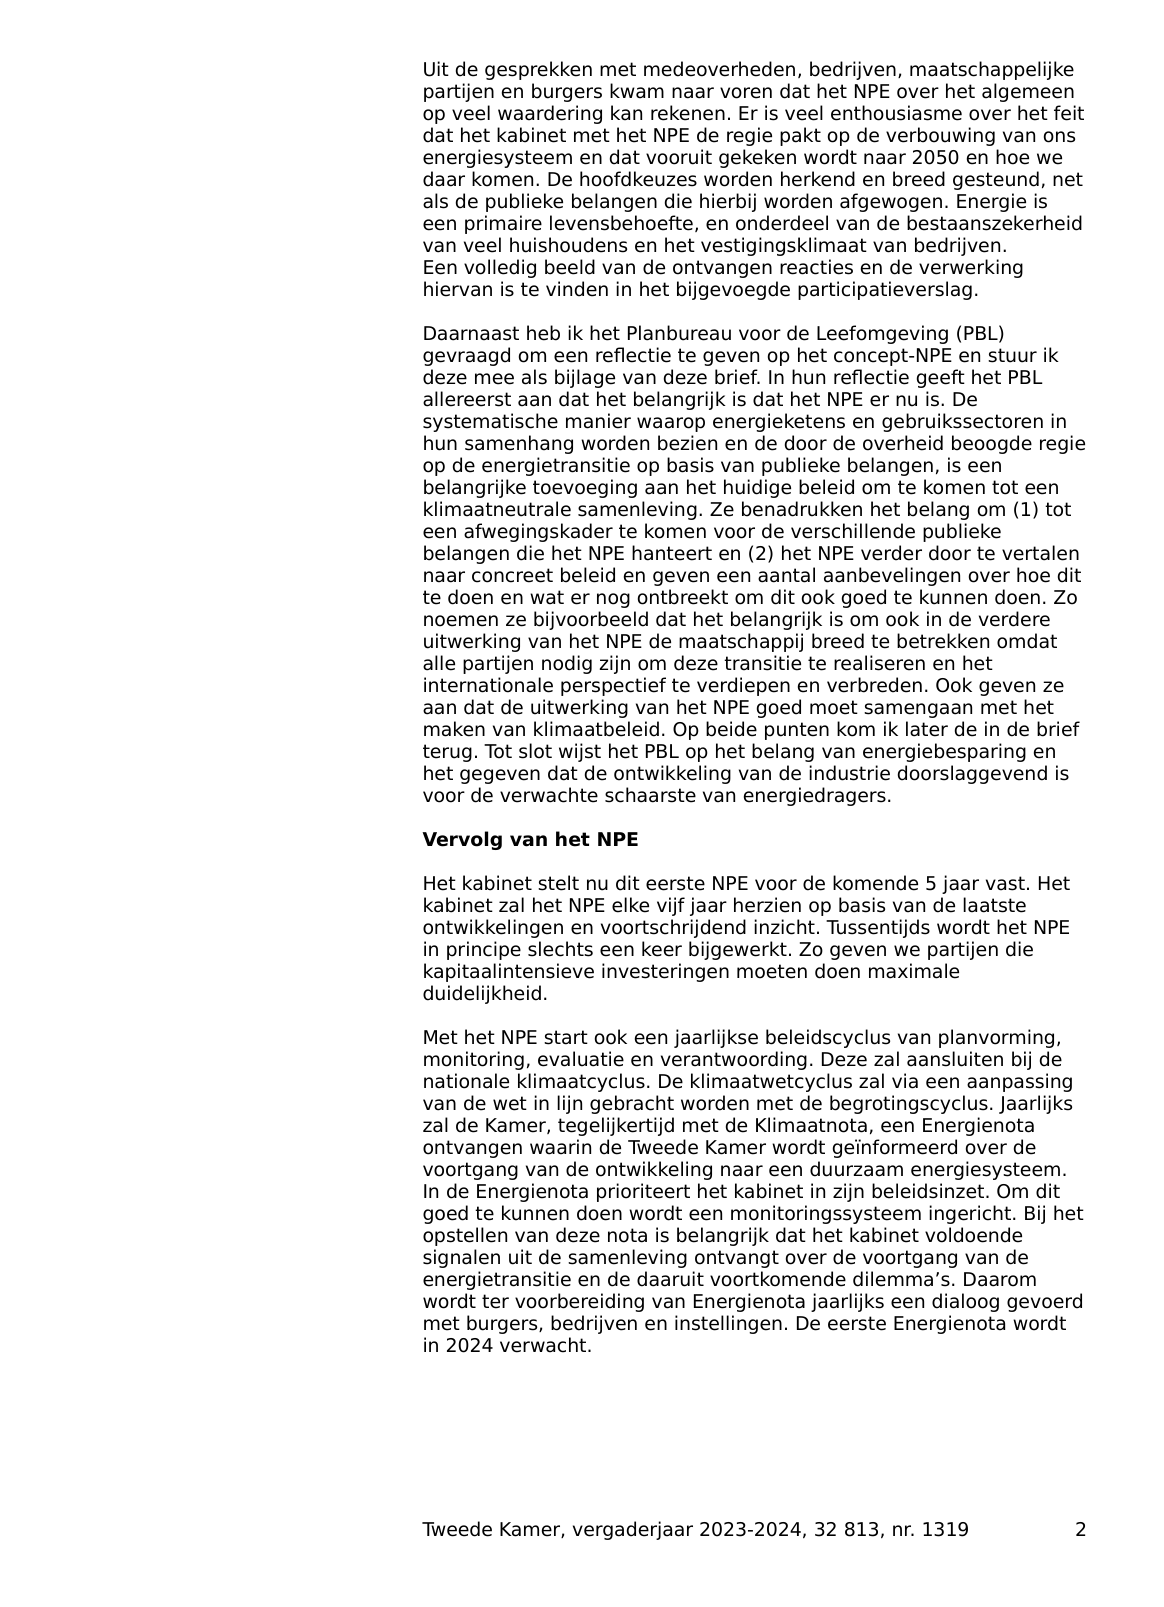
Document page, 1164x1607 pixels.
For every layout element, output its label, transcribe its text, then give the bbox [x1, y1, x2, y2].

text Het kabinet stelt nu dit eerste NPE voor de komende 5 jaar vast. Het kabinet zal het NPE elke vijf jaar herzien op basis van de laatste ontwikkelingen en voortschrijdend inzicht. Tussentijds wordt het NPE in principe slechts een keer bijgewerkt. Zo geven we partijen die kapitaalintensieve investeringen moeten doen maximale duidelijkheid. [422, 873, 1087, 1005]
subtitle Vervolg van het NPE [422, 829, 1087, 851]
text Met het NPE start ook een jaarlijkse beleidscyclus van planvorming, monitoring, evaluatie en verantwoording. Deze zal aansluiten bij de nationale klimaatcyclus. De klimaatwetcyclus zal via een aanpassing van de wet in lijn gebracht worden met de begrotingscyclus. Jaarlijks zal de Kamer, tegelijkertijd met de Klimaatnota, een Energienota ontvangen waarin de Tweede Kamer wordt geïnformeerd over de voortgang van de ontwikkeling naar een duurzaam energiesysteem. In de Energienota prioriteert het kabinet in zijn beleidsinzet. Om dit goed te kunnen doen wordt een monitoringssysteem ingericht. Bij het opstellen van deze nota is belangrijk dat het kabinet voldoende signalen uit de samenleving ontvangt over de voortgang van de energietransitie en de daaruit voortkomende dilemma’s. Daarom wordt ter voorbereiding van Energienota jaarlijks een dialoog gevoerd met burgers, bedrijven en instellingen. De eerste Energienota wordt in 2024 verwacht. [422, 1027, 1087, 1357]
text Een volledig beeld van de ontvangen reacties en de verwerking hiervan is te vinden in het bijgevoegde participatieverslag. [422, 257, 1087, 301]
text Daarnaast heb ik het Planbureau voor de Leefomgeving (PBL) gevraagd om een reflectie te geven op het concept-NPE en stuur ik deze mee als bijlage van deze brief. In hun reflectie geeft het PBL allereerst aan dat het belangrijk is dat het NPE er nu is. De systematische manier waarop energieketens en gebruikssectoren in hun samenhang worden bezien en de door de overheid beoogde regie op de energietransitie op basis van publieke belangen, is een belangrijke toevoeging aan het huidige beleid om te komen tot een klimaatneutrale samenleving. Ze benadrukken het belang om (1) tot een afwegingskader te komen voor de verschillende publieke belangen die het NPE hanteert en (2) het NPE verder door te vertalen naar concreet beleid en geven een aantal aanbevelingen over hoe dit te doen en wat er nog ontbreekt om dit ook goed te kunnen doen. Zo noemen ze bijvoorbeeld dat het belangrijk is om ook in de verdere uitwerking van het NPE de maatschappij breed te betrekken omdat alle partijen nodig zijn om deze transitie te realiseren en het internationale perspectief te verdiepen en verbreden. Ook geven ze aan dat de uitwerking van het NPE goed moet samengaan met het maken van klimaatbeleid. Op beide punten kom ik later de in de brief terug. Tot slot wijst het PBL op het belang van energiebesparing en het gegeven dat de ontwikkeling van de industrie doorslaggevend is voor de verwachte schaarste van energiedragers. [422, 323, 1087, 807]
text Uit de gesprekken met medeoverheden, bedrijven, maatschappelijke partijen en burgers kwam naar voren dat het NPE over het algemeen op veel waardering kan rekenen. Er is veel enthousiasme over het feit dat het kabinet met het NPE de regie pakt op de verbouwing van ons energiesysteem en dat vooruit gekeken wordt naar 2050 en hoe we daar komen. De hoofdkeuzes worden herkend en breed gesteund, net als de publieke belangen die hierbij worden afgewogen. Energie is een primaire levensbehoefte, en onderdeel van de bestaanszekerheid van veel huishoudens en het vestigingsklimaat van bedrijven. [422, 59, 1087, 257]
